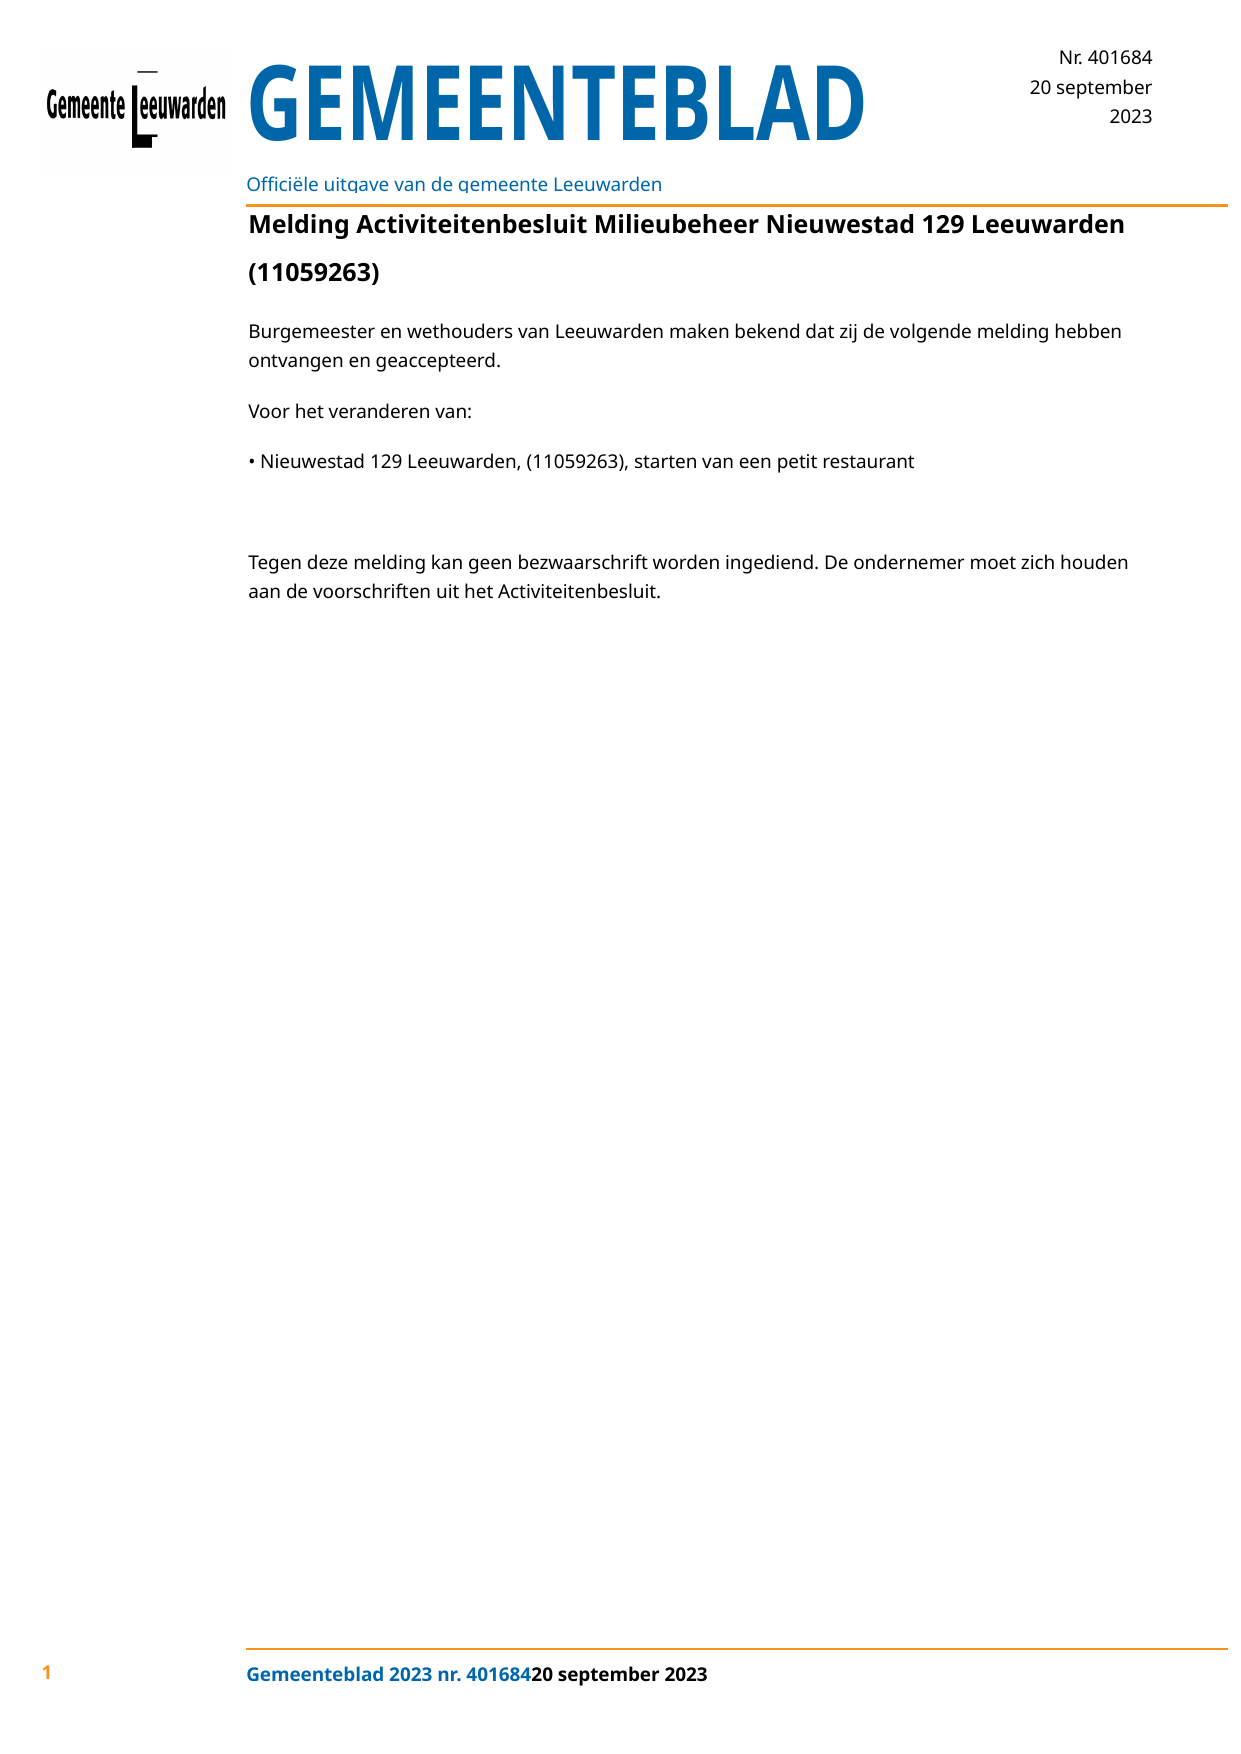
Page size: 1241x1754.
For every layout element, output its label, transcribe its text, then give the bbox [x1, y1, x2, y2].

text Melding Activiteitenbesluit Milieubeheer Nieuwestad 129 Leeuwarden (11059263) [248, 207, 1152, 288]
picture [41, 47, 231, 172]
text Burgemeester en wethouders van Leeuwarden maken bekend dat zij de volgende melding hebben ontvangen en geaccepteerd. [248, 318, 1152, 373]
text Tegen deze melding kan geen bezwaarschrift worden ingediend. De ondernemer moet zich houden aan de voorschriften uit het Activiteitenbesluit. [248, 549, 1152, 604]
text • Nieuwestad 129 Leeuwarden, (11059263), starten van een petit restaurant [248, 448, 1152, 474]
text Voor het veranderen van: [248, 398, 1152, 424]
